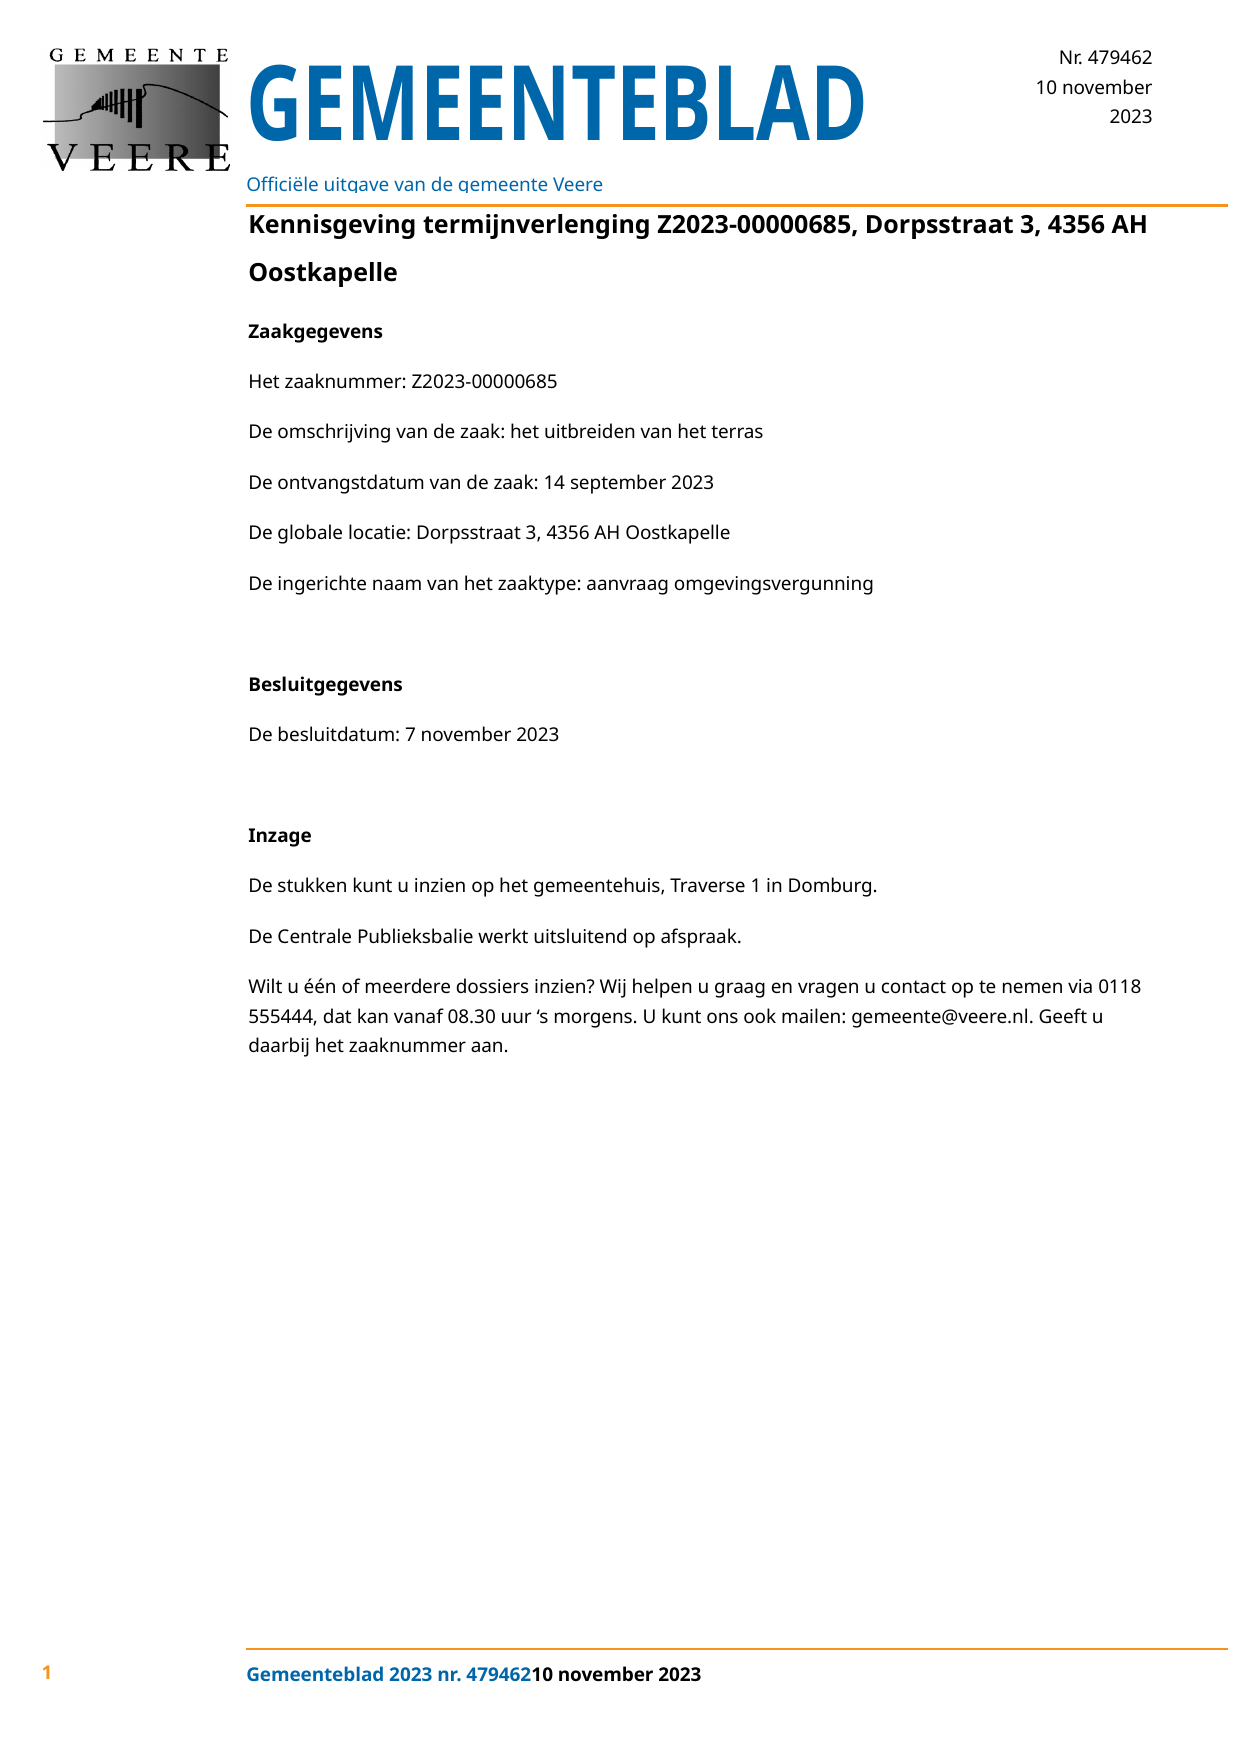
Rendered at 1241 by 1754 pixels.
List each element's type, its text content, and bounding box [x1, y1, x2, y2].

text Besluitgegevens [248, 671, 1152, 697]
text Het zaaknummer: Z2023-00000685 [248, 368, 1152, 394]
text De besluitdatum: 7 november 2023 [248, 721, 1152, 747]
text Inzage [248, 822, 1152, 848]
text De stukken kunt u inzien op het gemeentehuis, Traverse 1 in Domburg. [248, 872, 1152, 898]
text De Centrale Publieksbalie werkt uitsluitend op afspraak. [248, 923, 1152, 949]
text De omschrijving van de zaak: het uitbreiden van het terras [248, 419, 1152, 444]
text De ontvangstdatum van de zaak: 14 september 2023 [248, 469, 1152, 495]
text Zaakgegevens [248, 318, 1152, 344]
text De globale locatie: Dorpsstraat 3, 4356 AH Oostkapelle [248, 519, 1152, 545]
text De ingerichte naam van het zaaktype: aanvraag omgevingsvergunning [248, 570, 1152, 596]
text Wilt u één of meerdere dossiers inzien? Wij helpen u graag en vragen u contact op te nemen via 0118 555444, dat kan vanaf 08.30 uur ‘s morgens. U kunt ons ook mailen: gemeente@veere.nl. Geeft u daarbij het zaaknummer aan. [248, 973, 1152, 1058]
picture [41, 47, 231, 172]
text Kennisgeving termijnverlenging Z2023-00000685, Dorpsstraat 3, 4356 AH Oostkapelle [248, 207, 1152, 288]
